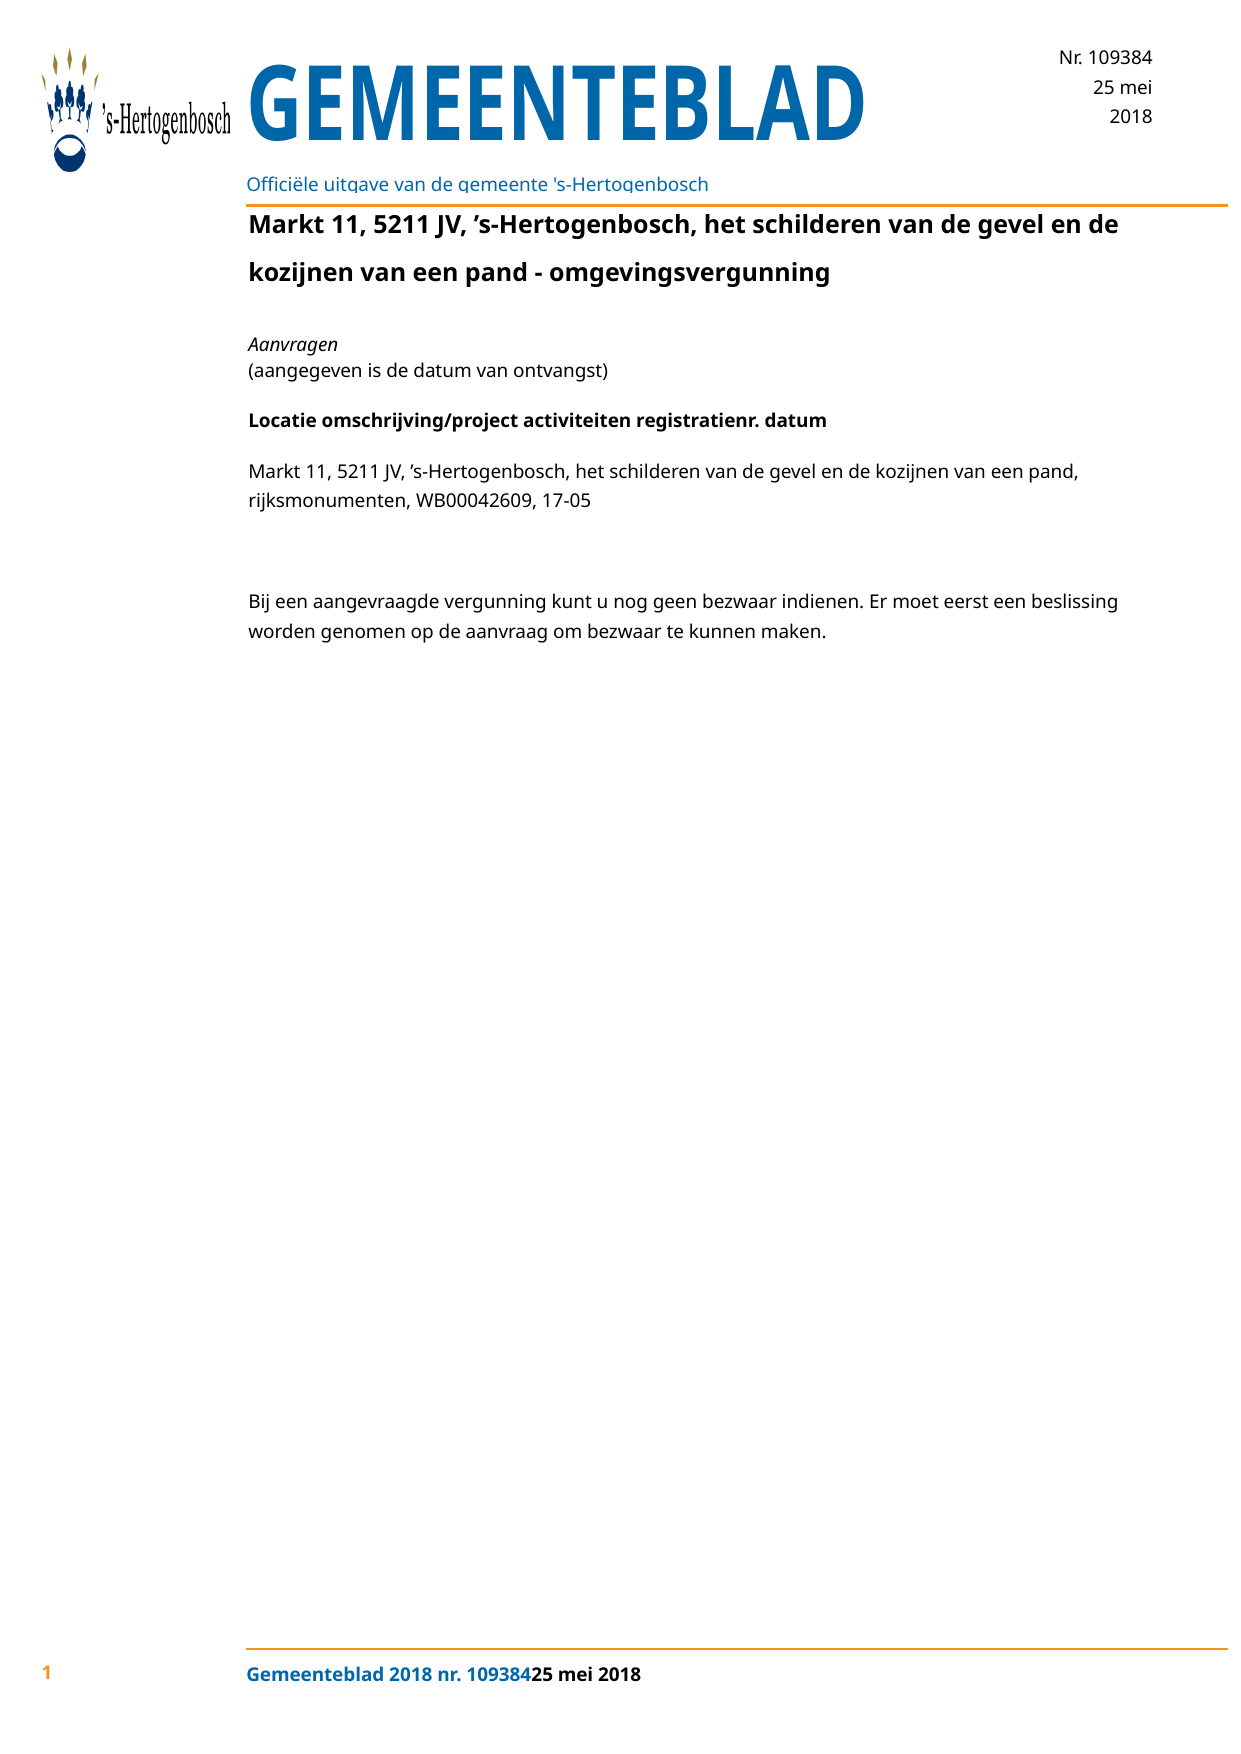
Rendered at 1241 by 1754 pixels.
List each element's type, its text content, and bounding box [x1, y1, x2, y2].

text Bij een aangevraagde vergunning kunt u nog geen bezwaar indienen. Er moet eerst een beslissing worden genomen op de aanvraag om bezwaar te kunnen maken. [248, 588, 1152, 644]
text Markt 11, 5211 JV, ’s-Hertogenbosch, het schilderen van de gevel en de kozijnen van een pand, rijksmonumenten, WB00042609, 17-05 [248, 458, 1152, 513]
text (aangegeven is de datum van ontvangst) [248, 357, 1152, 383]
text Locatie omschrijving/project activiteiten registratienr. datum [248, 408, 1152, 433]
text Aanvragen [248, 331, 1152, 357]
text Markt 11, 5211 JV, ’s-Hertogenbosch, het schilderen van de gevel en de kozijnen van een pand - omgevingsvergunning [248, 207, 1152, 288]
picture [41, 47, 231, 172]
